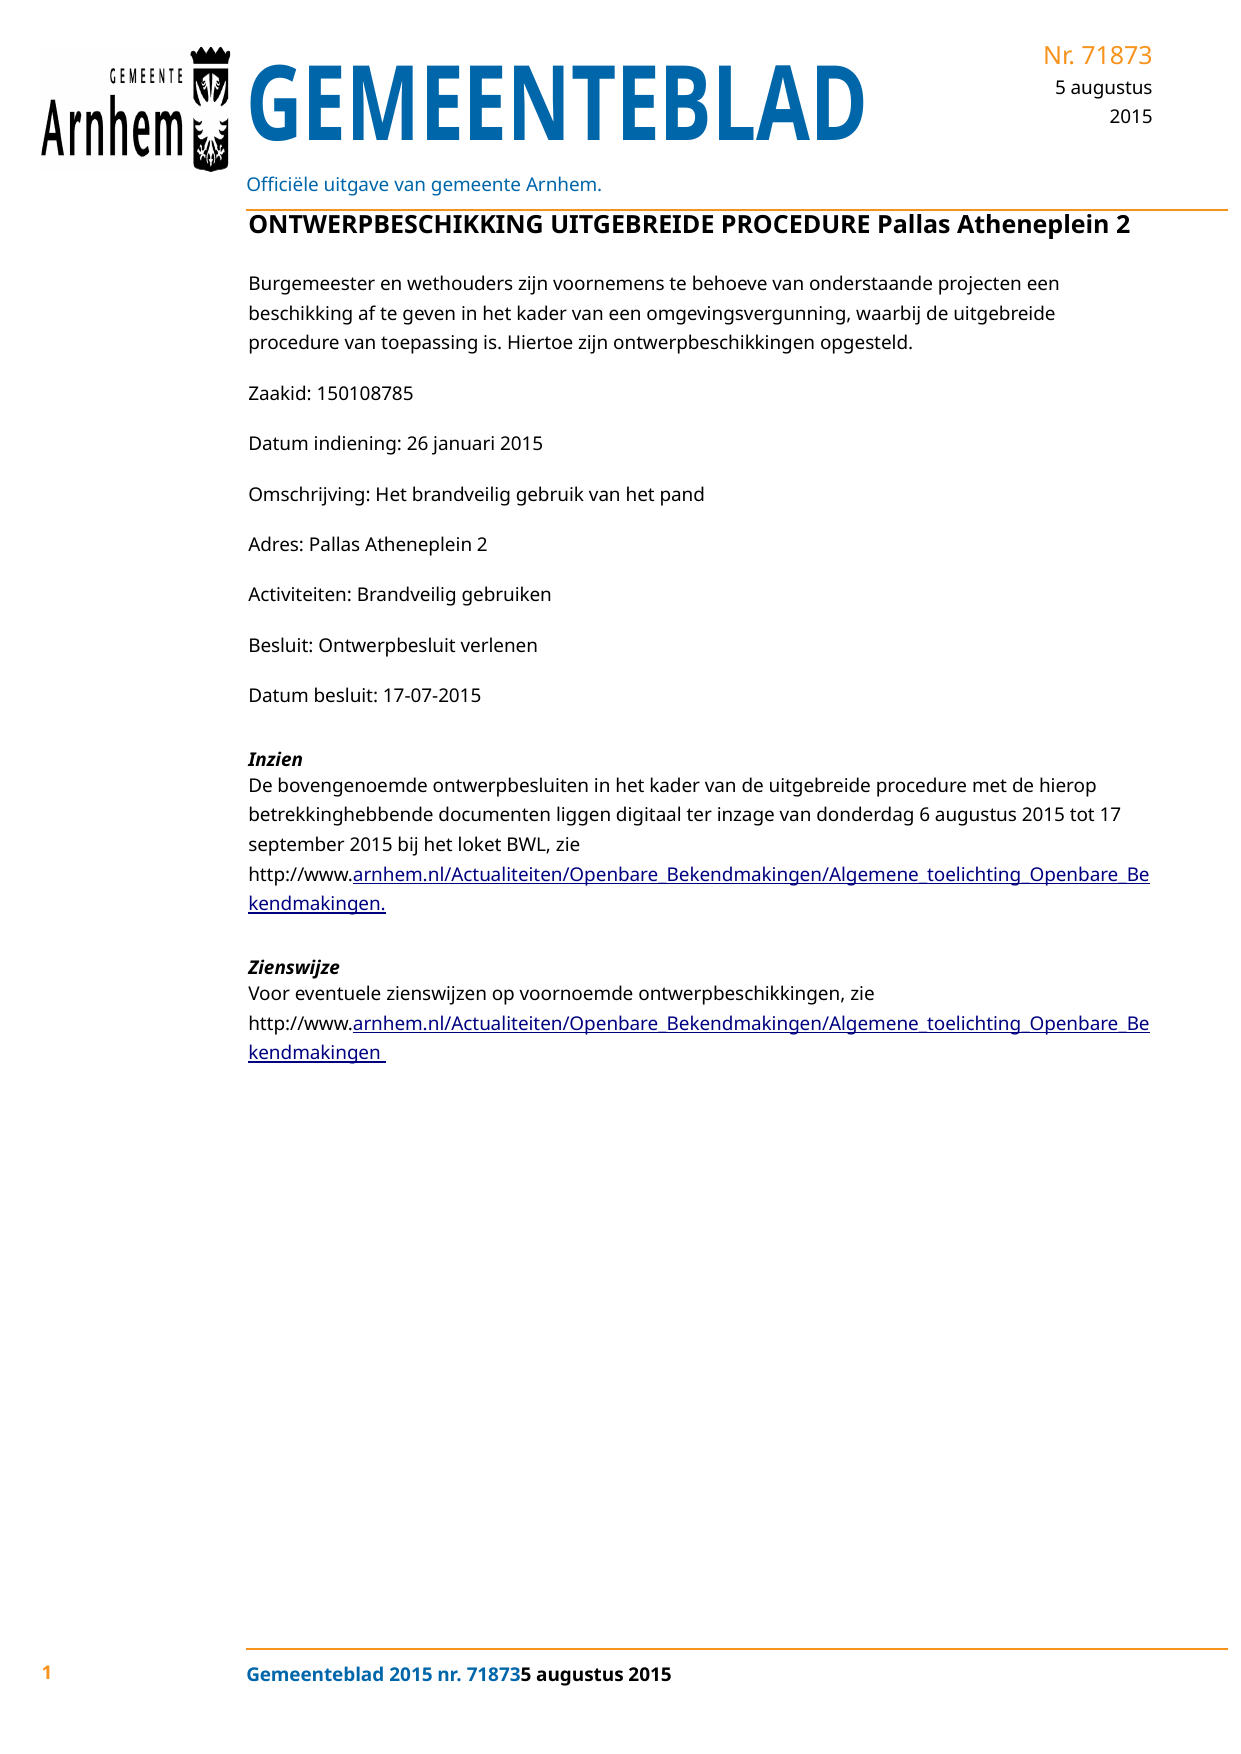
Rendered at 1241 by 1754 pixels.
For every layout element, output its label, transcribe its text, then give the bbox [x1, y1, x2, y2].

text Burgemeester en wethouders zijn voornemens te behoeve van onderstaande projecten een beschikking af te geven in het kader van een omgevingsvergunning, waarbij de uitgebreide procedure van toepassing is. Hiertoe zijn ontwerpbeschikkingen opgesteld. [248, 270, 1152, 355]
text Besluit: Ontwerpbesluit verlenen [248, 632, 1152, 658]
text Zaakid: 150108785 [248, 380, 1152, 406]
text Adres: Pallas Atheneplein 2 [248, 531, 1152, 557]
text Inzien [248, 746, 1152, 772]
picture [41, 47, 231, 172]
text Activiteiten: Brandveilig gebruiken [248, 582, 1152, 607]
text ONTWERPBESCHIKKING UITGEBREIDE PROCEDURE Pallas Atheneplein 2 [248, 211, 1152, 241]
text De bovengenoemde ontwerpbesluiten in het kader van de uitgebreide procedure met de hierop betrekkinghebbende documenten liggen digitaal ter inzage van donderdag 6 augustus 2015 tot 17 september 2015 bij het loket BWL, zie http://www.arnhem.nl/Actualiteiten/Openbare_Bekendmakingen/Algemene_toelichting_Openbare_Bekendmakingen. [248, 772, 1152, 916]
text Datum besluit: 17-07-2015 [248, 682, 1152, 708]
text Datum indiening: 26 januari 2015 [248, 430, 1152, 456]
text Voor eventuele zienswijzen op voornoemde ontwerpbeschikkingen, zie http://www.arnhem.nl/Actualiteiten/Openbare_Bekendmakingen/Algemene_toelichting_Openbare_Bekendmakingen [248, 980, 1152, 1065]
text Zienswijze [248, 954, 1152, 980]
text Omschrijving: Het brandveilig gebruik van het pand [248, 481, 1152, 506]
